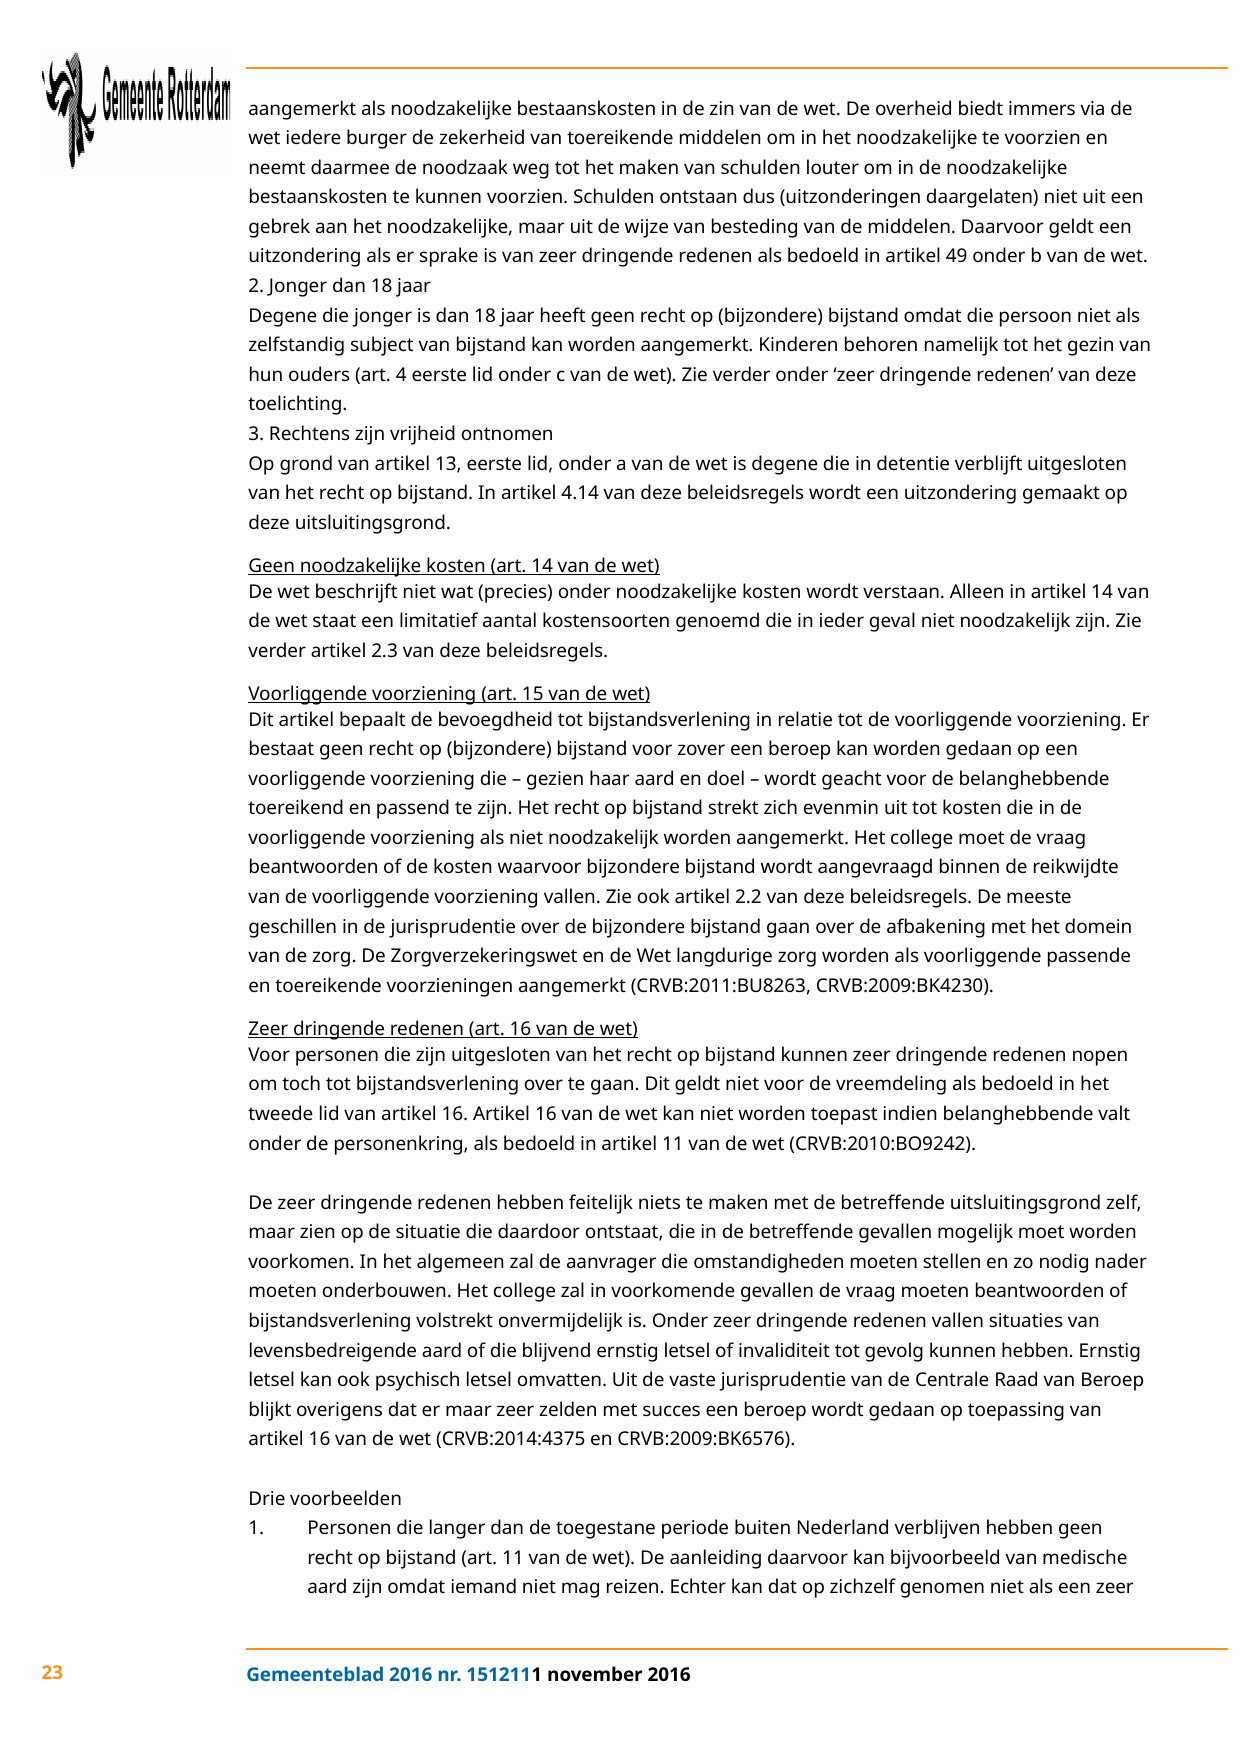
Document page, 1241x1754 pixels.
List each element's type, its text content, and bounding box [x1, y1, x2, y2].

text aangemerkt als noodzakelijke bestaanskosten in de zin van de wet. De overheid biedt immers via de wet iedere burger de zekerheid van toereikende middelen om in het noodzakelijke te voorzien en neemt daarmee de noodzaak weg tot het maken van schulden louter om in de noodzakelijke bestaanskosten te kunnen voorzien. Schulden ontstaan dus (uitzonderingen daargelaten) niet uit een gebrek aan het noodzakelijke, maar uit de wijze van besteding van de middelen. Daarvoor geldt een uitzondering als er sprake is van zeer dringende redenen als bedoeld in artikel 49 onder b van de wet. [248, 95, 1152, 268]
picture [41, 47, 231, 172]
text Op grond van artikel 13, eerste lid, onder a van de wet is degene die in detentie verblijft uitgesloten van het recht op bijstand. In artikel 4.14 van deze beleidsregels wordt een uitzondering gemaakt op deze uitsluitingsgrond. [248, 450, 1152, 535]
text Drie voorbeelden [248, 1485, 1152, 1510]
text 3. Rechtens zijn vrijheid ontnomen [248, 420, 1152, 446]
text Dit artikel bepaalt de bevoegdheid tot bijstandsverlening in relatie tot de voorliggende voorziening. Er bestaat geen recht op (bijzondere) bijstand voor zover een beroep kan worden gedaan op een voorliggende voorziening die – gezien haar aard en doel – wordt geacht voor de belanghebbende toereikend en passend te zijn. Het recht op bijstand strekt zich evenmin uit tot kosten die in de voorliggende voorziening als niet noodzakelijk worden aangemerkt. Het college moet de vraag beantwoorden of de kosten waarvoor bijzondere bijstand wordt aangevraagd binnen de reikwijdte van de voorliggende voorziening vallen. Zie ook artikel 2.2 van deze beleidsregels. De meeste geschillen in de jurisprudentie over de bijzondere bijstand gaan over de afbakening met het domein van de zorg. De Zorgverzekeringswet en de Wet langdurige zorg worden als voorliggende passende en toereikende voorzieningen aangemerkt (CRVB:2011:BU8263, CRVB:2009:BK4230). [248, 706, 1152, 998]
text Zeer dringende redenen (art. 16 van de wet) [248, 1015, 1152, 1041]
text 2. Jonger dan 18 jaar [248, 272, 1152, 298]
text Degene die jonger is dan 18 jaar heeft geen recht op (bijzondere) bijstand omdat die persoon niet als zelfstandig subject van bijstand kan worden aangemerkt. Kinderen behoren namelijk tot het gezin van hun ouders (art. 4 eerste lid onder c van de wet). Zie verder onder ‘zeer dringende redenen’ van deze toelichting. [248, 302, 1152, 416]
text Voor personen die zijn uitgesloten van het recht op bijstand kunnen zeer dringende redenen nopen om toch tot bijstandsverlening over te gaan. Dit geldt niet voor de vreemdeling als bedoeld in het tweede lid van artikel 16. Artikel 16 van de wet kan niet worden toepast indien belanghebbende valt onder de personenkring, als bedoeld in artikel 11 van de wet (CRVB:2010:BO9242). [248, 1041, 1152, 1155]
text Geen noodzakelijke kosten (art. 14 van de wet) [248, 552, 1152, 578]
text De zeer dringende redenen hebben feitelijk niets te maken met de betreffende uitsluitingsgrond zelf, maar zien op de situatie die daardoor ontstaat, die in de betreffende gevallen mogelijk moet worden voorkomen. In het algemeen zal de aanvrager die omstandigheden moeten stellen en zo nodig nader moeten onderbouwen. Het college zal in voorkomende gevallen de vraag moeten beantwoorden of bijstandsverlening volstrekt onvermijdelijk is. Onder zeer dringende redenen vallen situaties van levensbedreigende aard of die blijvend ernstig letsel of invaliditeit tot gevolg kunnen hebben. Ernstig letsel kan ook psychisch letsel omvatten. Uit de vaste jurisprudentie van de Centrale Raad van Beroep blijkt overigens dat er maar zeer zelden met succes een beroep wordt gedaan op toepassing van artikel 16 van de wet (CRVB:2014:4375 en CRVB:2009:BK6576). [248, 1189, 1152, 1451]
text De wet beschrijft niet wat (precies) onder noodzakelijke kosten wordt verstaan. Alleen in artikel 14 van de wet staat een limitatief aantal kostensoorten genoemd die in ieder geval niet noodzakelijk zijn. Zie verder artikel 2.3 van deze beleidsregels. [248, 578, 1152, 663]
list Personen die langer dan de toegestane periode buiten Nederland verblijven hebben geen recht op bijstand (art. 11 van de wet). De aanleiding daarvoor kan bijvoorbeeld van medische aard zijn omdat iemand niet mag reizen. Echter kan dat op zichzelf genomen niet als een zeer [248, 1514, 1152, 1599]
text Voorliggende voorziening (art. 15 van de wet) [248, 680, 1152, 706]
